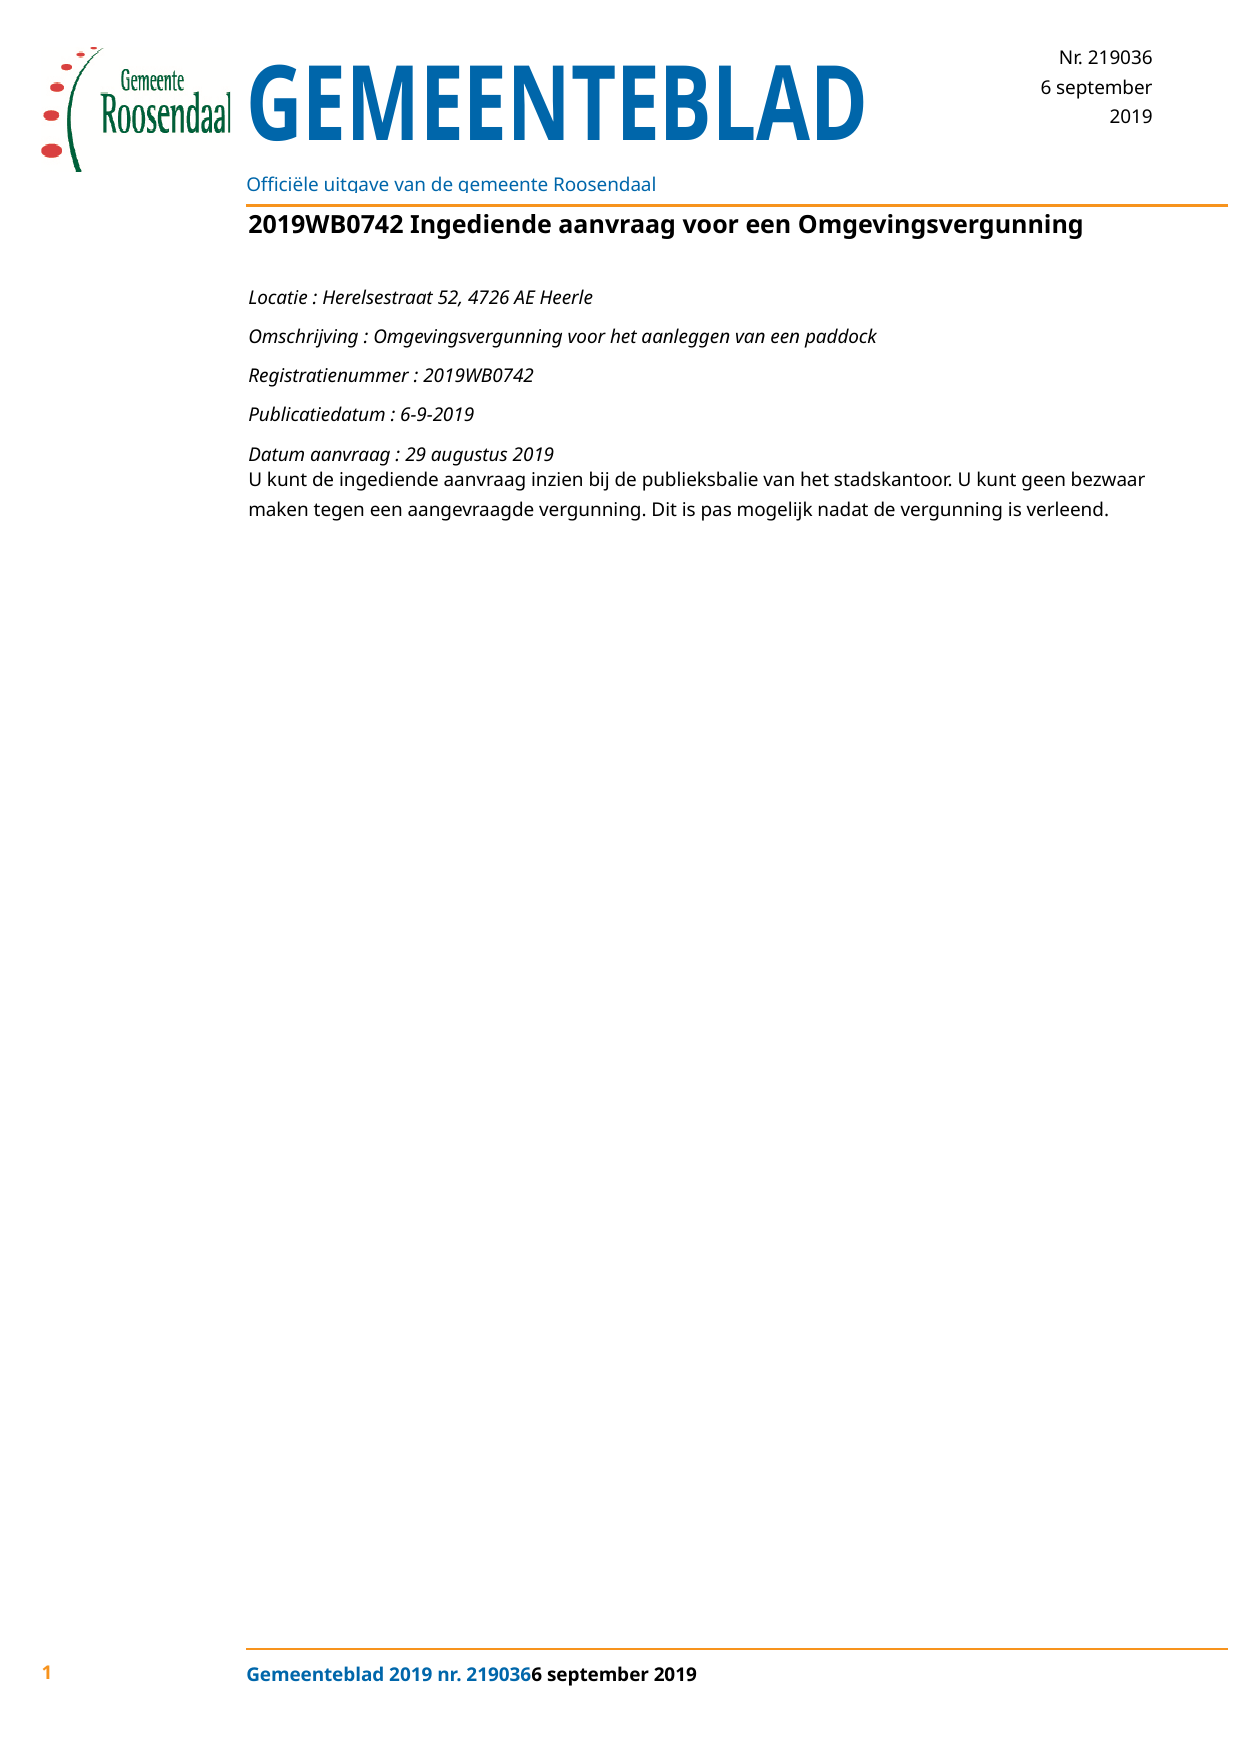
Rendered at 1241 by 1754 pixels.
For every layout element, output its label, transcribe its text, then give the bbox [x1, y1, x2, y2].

text U kunt de ingediende aanvraag inzien bij de publieksbalie van het stadskantoor. U kunt geen bezwaar maken tegen een aangevraagde vergunning. Dit is pas mogelijk nadat de vergunning is verleend. [248, 467, 1152, 522]
text Publicatiedatum : 6-9-2019 [248, 402, 1152, 427]
text Locatie : Herelsestraat 52, 4726 AE Heerle [248, 284, 1152, 309]
picture [41, 47, 231, 172]
text Datum aanvraag : 29 augustus 2019 [248, 441, 1152, 467]
text 2019WB0742 Ingediende aanvraag voor een Omgevingsvergunning [248, 207, 1152, 241]
text Registratienummer : 2019WB0742 [248, 362, 1152, 388]
text Omschrijving : Omgevingsvergunning voor het aanleggen van een paddock [248, 323, 1152, 349]
